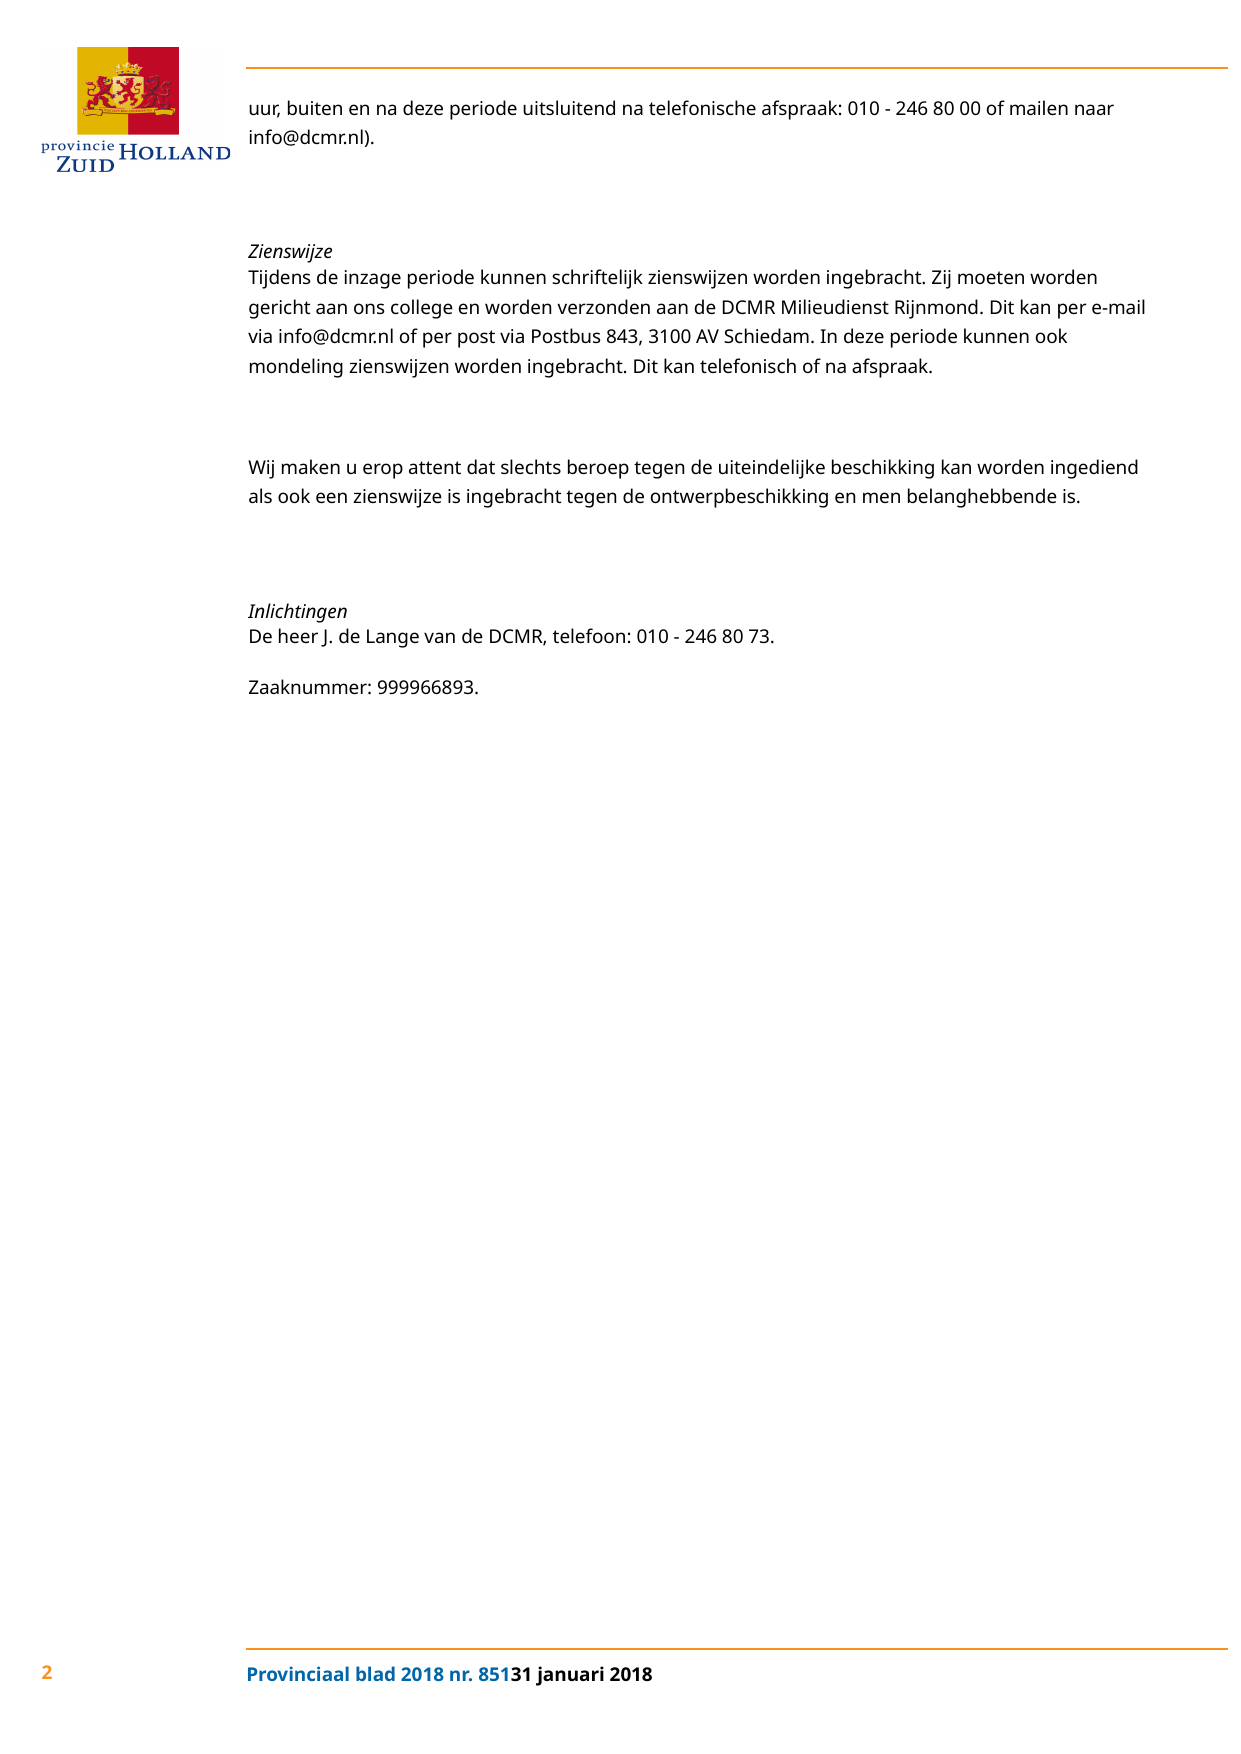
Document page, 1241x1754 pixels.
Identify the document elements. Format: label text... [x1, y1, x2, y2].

picture [41, 47, 231, 172]
text Zaaknummer: 999966893. [248, 674, 1152, 700]
text Zienswijze [248, 239, 1152, 264]
text uur, buiten en na deze periode uitsluitend na telefonische afspraak: 010 - 246 80 00 of mailen naar info@dcmr.nl). [248, 95, 1152, 150]
text De heer J. de Lange van de DCMR, telefoon: 010 - 246 80 73. [248, 624, 1152, 649]
text Wij maken u erop attent dat slechts beroep tegen de uiteindelijke beschikking kan worden ingediend als ook een zienswijze is ingebracht tegen de ontwerpbeschikking en men belanghebbende is. [248, 454, 1152, 509]
text Tijdens de inzage periode kunnen schriftelijk zienswijzen worden ingebracht. Zij moeten worden gericht aan ons college en worden verzonden aan de DCMR Milieudienst Rijnmond. Dit kan per e-mail via info@dcmr.nl of per post via Postbus 843, 3100 AV Schiedam. In deze periode kunnen ook mondeling zienswijzen worden ingebracht. Dit kan telefonisch of na afspraak. [248, 264, 1152, 379]
text Inlichtingen [248, 598, 1152, 624]
